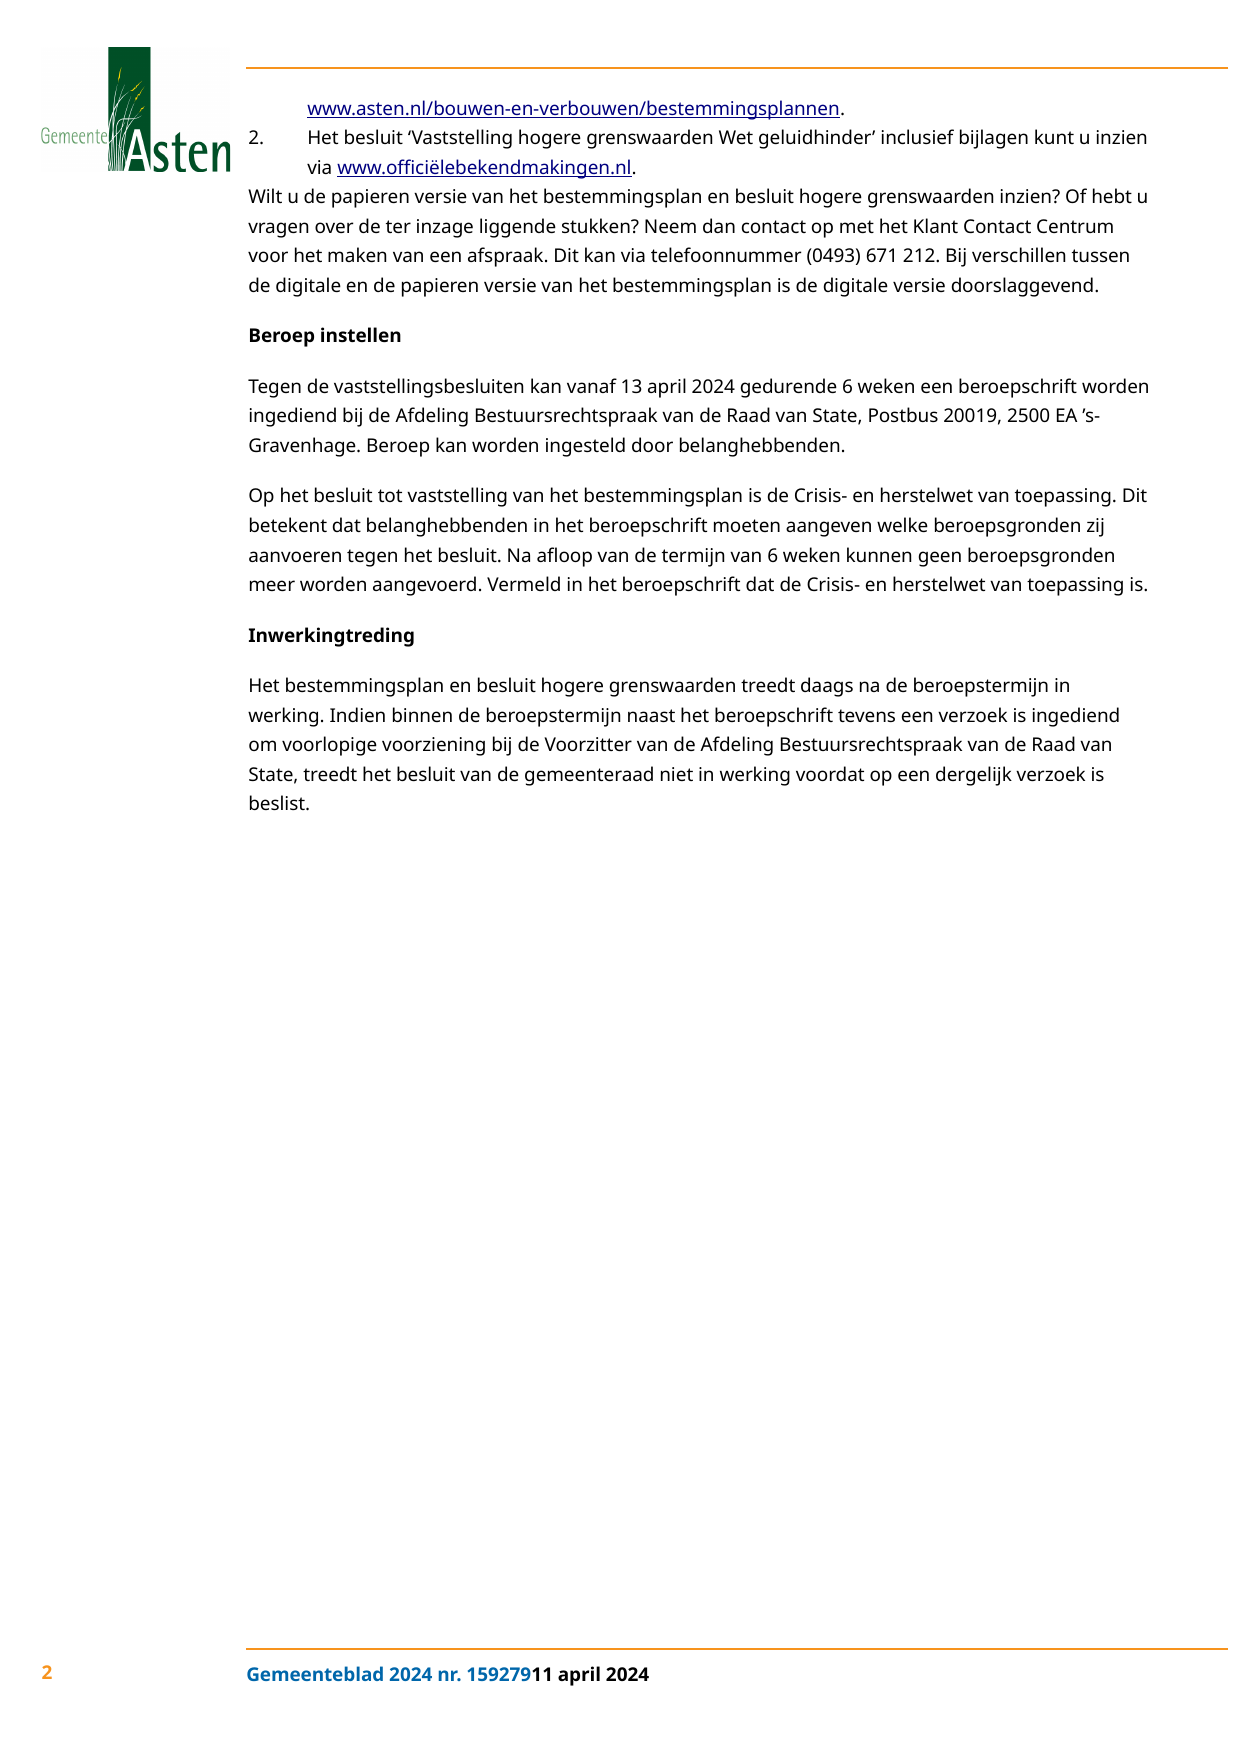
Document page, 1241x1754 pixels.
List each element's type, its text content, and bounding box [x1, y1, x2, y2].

list www.asten.nl/bouwen-en-verbouwen/bestemmingsplannen. [248, 95, 1152, 121]
list Het besluit ‘Vaststelling hogere grenswaarden Wet geluidhinder’ inclusief bijlagen kunt u inzien via www.officiëlebekendmakingen.nl. [248, 124, 1152, 180]
text Tegen de vaststellingsbesluiten kan vanaf 13 april 2024 gedurende 6 weken een beroepschrift worden ingediend bij de Afdeling Bestuursrechtspraak van de Raad van State, Postbus 20019, 2500 EA ’s-Gravenhage. Beroep kan worden ingesteld door belanghebbenden. [248, 373, 1152, 458]
text Beroep instellen [248, 323, 1152, 348]
text Op het besluit tot vaststelling van het bestemmingsplan is de Crisis- en herstelwet van toepassing. Dit betekent dat belanghebbenden in het beroepschrift moeten aangeven welke beroepsgronden zij aanvoeren tegen het besluit. Na afloop van de termijn van 6 weken kunnen geen beroepsgronden meer worden aangevoerd. Vermeld in het beroepschrift dat de Crisis- en herstelwet van toepassing is. [248, 483, 1152, 597]
text Wilt u de papieren versie van het bestemmingsplan en besluit hogere grenswaarden inzien? Of hebt u vragen over de ter inzage liggende stukken? Neem dan contact op met het Klant Contact Centrum voor het maken van een afspraak. Dit kan via telefoonnummer (0493) 671 212. Bij verschillen tussen de digitale en de papieren versie van het bestemmingsplan is de digitale versie doorslaggevend. [248, 183, 1152, 298]
picture [41, 47, 231, 172]
text Inwerkingtreding [248, 622, 1152, 648]
text Het bestemmingsplan en besluit hogere grenswaarden treedt daags na de beroepstermijn in werking. Indien binnen de beroepstermijn naast het beroepschrift tevens een verzoek is ingediend om voorlopige voorziening bij de Voorzitter van de Afdeling Bestuursrechtspraak van de Raad van State, treedt het besluit van de gemeenteraad niet in werking voordat op een dergelijk verzoek is beslist. [248, 672, 1152, 816]
